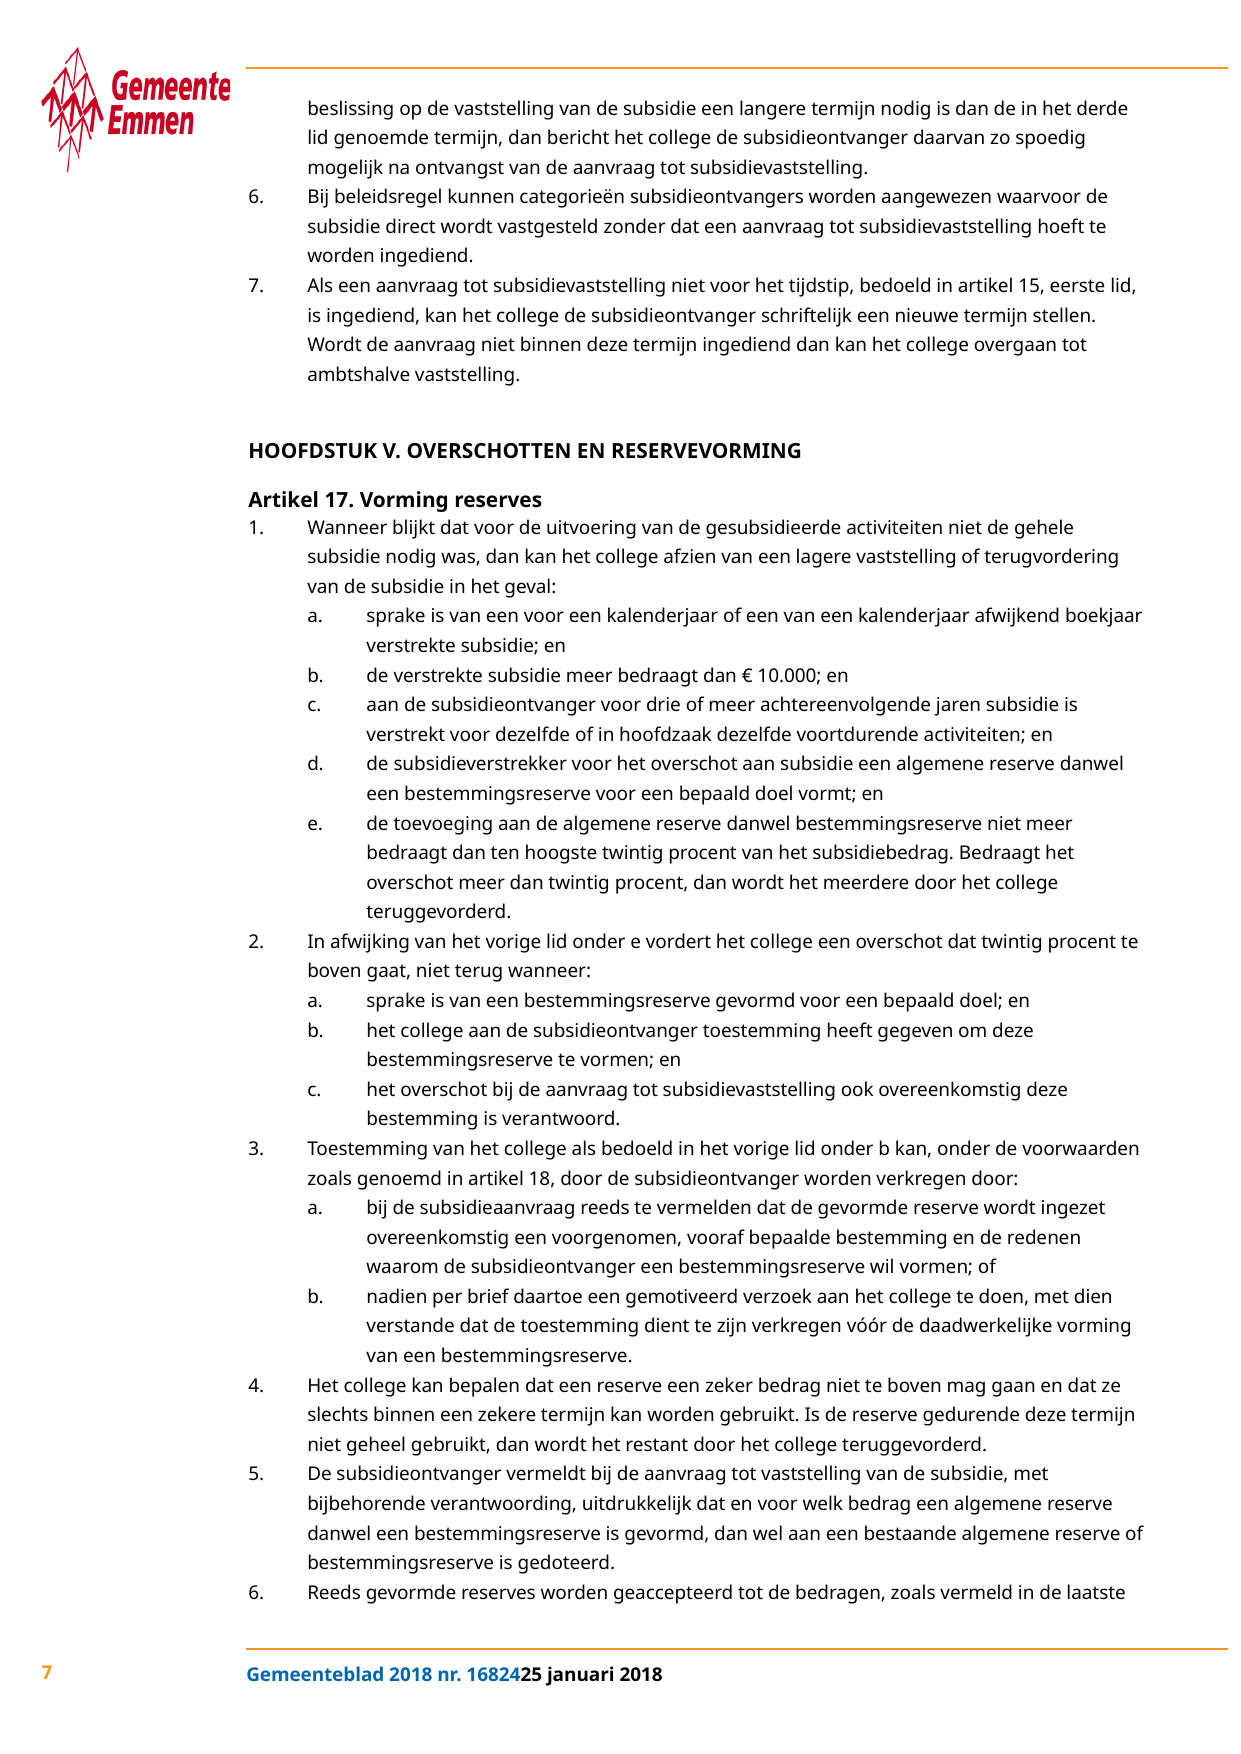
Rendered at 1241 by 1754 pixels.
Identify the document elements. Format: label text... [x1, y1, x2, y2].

list het overschot bij de aanvraag tot subsidievaststelling ook overeenkomstig deze bestemming is verantwoord. [307, 1076, 1152, 1131]
list sprake is van een voor een kalenderjaar of een van een kalenderjaar afwijkend boekjaar verstrekte subsidie; en [307, 603, 1152, 658]
list beslissing op de vaststelling van de subsidie een langere termijn nodig is dan de in het derde lid genoemde termijn, dan bericht het college de subsidieontvanger daarvan zo spoedig mogelijk na ontvangst van de aanvraag tot subsidievaststelling. [248, 95, 1152, 180]
list Wanneer blijkt dat voor de uitvoering van de gesubsidieerde activiteiten niet de gehele subsidie nodig was, dan kan het college afzien van een lagere vaststelling of terugvordering van de subsidie in het geval: [248, 514, 1152, 599]
list de verstrekte subsidie meer bedraagt dan € 10.000; en [307, 662, 1152, 688]
list In afwijking van het vorige lid onder e vordert het college een overschot dat twintig procent te boven gaat, niet terug wanneer: [248, 928, 1152, 983]
list Het college kan bepalen dat een reserve een zeker bedrag niet te boven mag gaan en dat ze slechts binnen een zekere termijn kan worden gebruikt. Is de reserve gedurende deze termijn niet geheel gebruikt, dan wordt het restant door het college teruggevorderd. [248, 1372, 1152, 1457]
list Reeds gevormde reserves worden geaccepteerd tot de bedragen, zoals vermeld in de laatste [248, 1579, 1152, 1605]
text Artikel 17. Vorming reserves [248, 486, 1152, 514]
picture [41, 47, 231, 172]
list bij de subsidieaanvraag reeds te vermelden dat de gevormde reserve wordt ingezet overeenkomstig een voorgenomen, vooraf bepaalde bestemming en de redenen waarom de subsidieontvanger een bestemmingsreserve wil vormen; of [307, 1194, 1152, 1279]
list sprake is van een bestemmingsreserve gevormd voor een bepaald doel; en [307, 987, 1152, 1013]
list aan de subsidieontvanger voor drie of meer achtereenvolgende jaren subsidie is verstrekt voor dezelfde of in hoofdzaak dezelfde voortdurende activiteiten; en [307, 691, 1152, 747]
list Als een aanvraag tot subsidievaststelling niet voor het tijdstip, bedoeld in artikel 15, eerste lid, is ingediend, kan het college de subsidieontvanger schriftelijk een nieuwe termijn stellen. Wordt de aanvraag niet binnen deze termijn ingediend dan kan het college overgaan tot ambtshalve vaststelling. [248, 272, 1152, 387]
list de subsidieverstrekker voor het overschot aan subsidie een algemene reserve danwel een bestemmingsreserve voor een bepaald doel vormt; en [307, 751, 1152, 806]
text HOOFDSTUK V. OVERSCHOTTEN EN RESERVEVORMING [248, 436, 1152, 465]
list Bij beleidsregel kunnen categorieën subsidieontvangers worden aangewezen waarvoor de subsidie direct wordt vastgesteld zonder dat een aanvraag tot subsidievaststelling hoeft te worden ingediend. [248, 183, 1152, 268]
list De subsidieontvanger vermeldt bij de aanvraag tot vaststelling van de subsidie, met bijbehorende verantwoording, uitdrukkelijk dat en voor welk bedrag een algemene reserve danwel een bestemmingsreserve is gevormd, dan wel aan een bestaande algemene reserve of bestemmingsreserve is gedoteerd. [248, 1461, 1152, 1575]
list nadien per brief daartoe een gemotiveerd verzoek aan het college te doen, met dien verstande dat de toestemming dient te zijn verkregen vóór de daadwerkelijke vorming van een bestemmingsreserve. [307, 1283, 1152, 1368]
list de toevoeging aan de algemene reserve danwel bestemmingsreserve niet meer bedraagt dan ten hoogste twintig procent van het subsidiebedrag. Bedraagt het overschot meer dan twintig procent, dan wordt het meerdere door het college teruggevorderd. [307, 810, 1152, 924]
list het college aan de subsidieontvanger toestemming heeft gegeven om deze bestemmingsreserve te vormen; en [307, 1017, 1152, 1072]
list Toestemming van het college als bedoeld in het vorige lid onder b kan, onder de voorwaarden zoals genoemd in artikel 18, door de subsidieontvanger worden verkregen door: [248, 1135, 1152, 1191]
